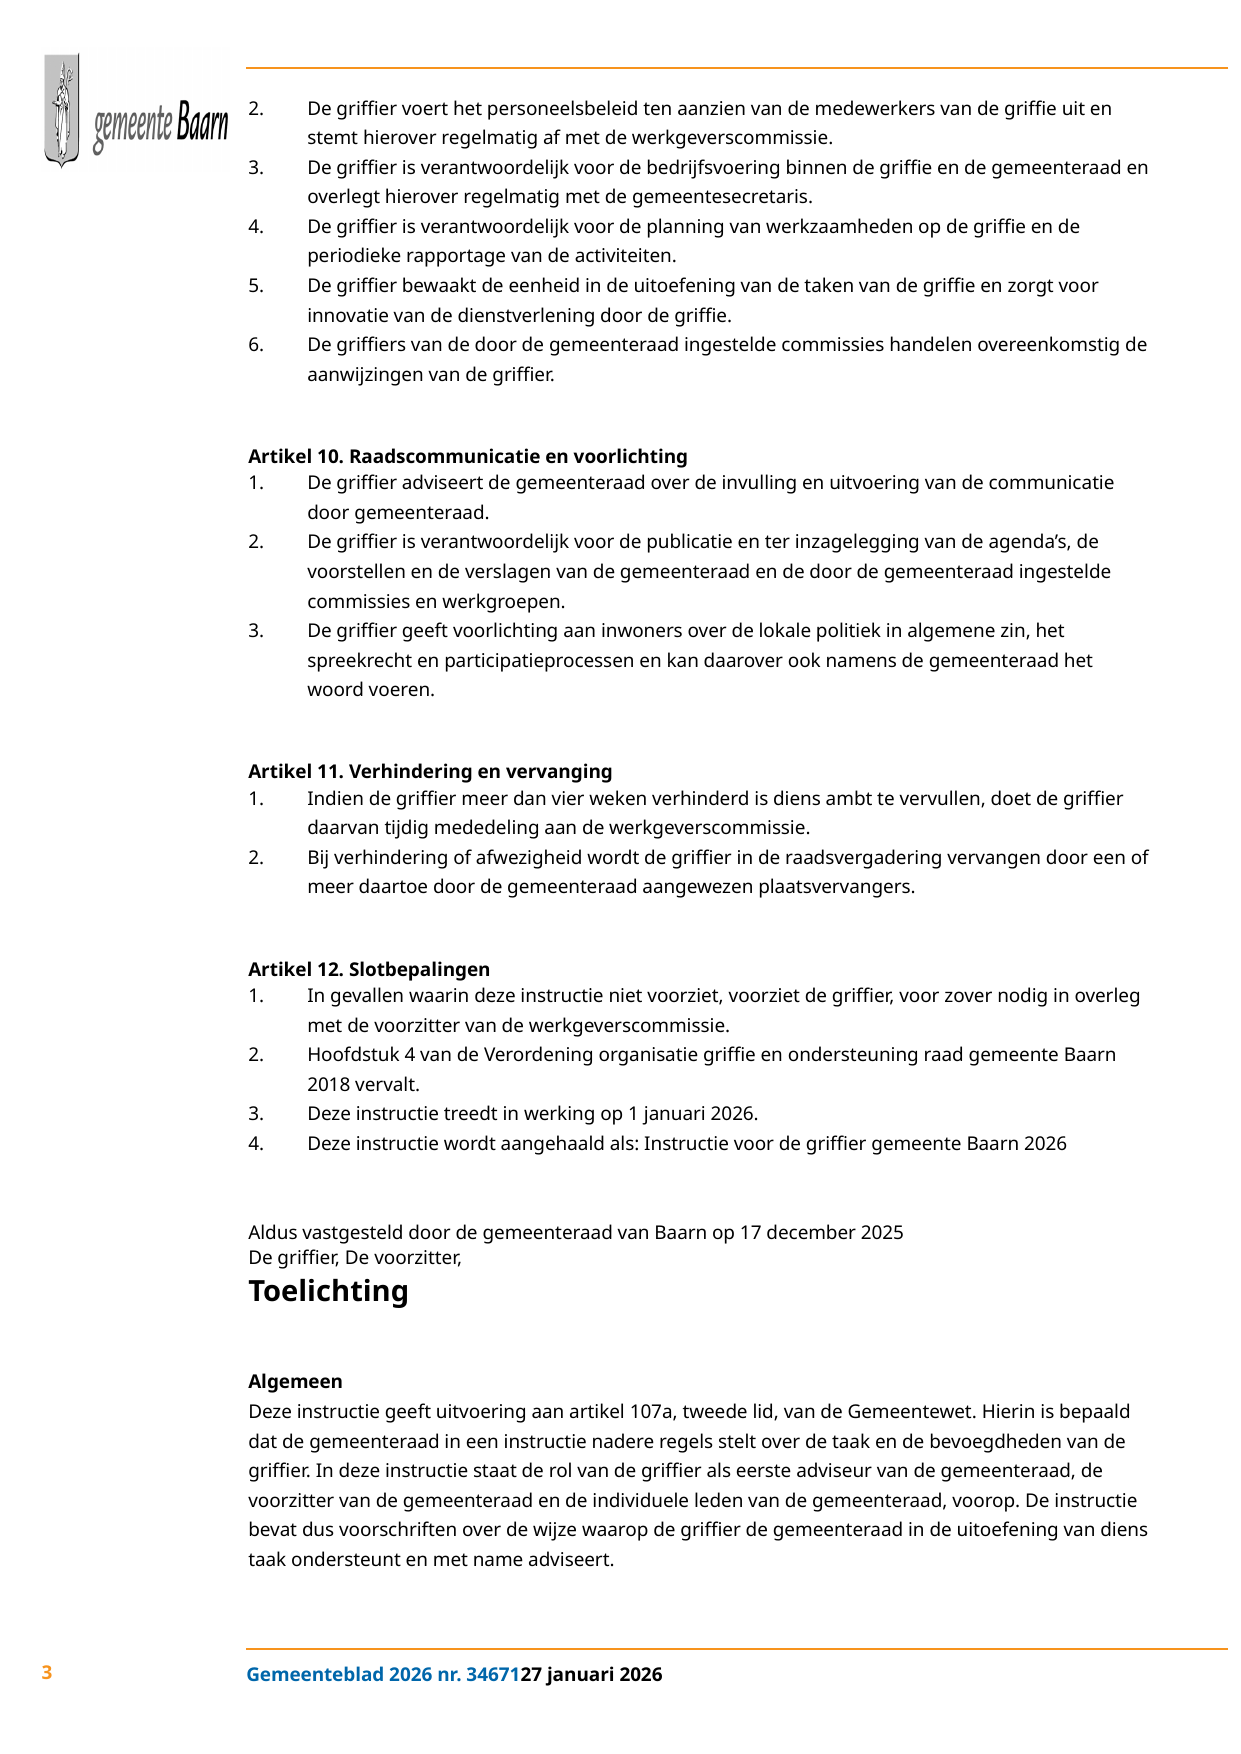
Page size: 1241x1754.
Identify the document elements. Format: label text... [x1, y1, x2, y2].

text Artikel 12. Slotbepalingen [248, 954, 1152, 982]
list De griffier is verantwoordelijk voor de bedrijfsvoering binnen de griffie en de gemeenteraad en overlegt hierover regelmatig met de gemeentesecretaris. [248, 154, 1152, 209]
list De griffier is verantwoordelijk voor de publicatie en ter inzagelegging van de agenda’s, de voorstellen en de verslagen van de gemeenteraad en de door de gemeenteraad ingestelde commissies en werkgroepen. [248, 529, 1152, 613]
text Aldus vastgesteld door de gemeenteraad van Baarn op 17 december 2025 [248, 1219, 1152, 1244]
list Hoofdstuk 4 van de Verordening organisatie griffie en ondersteuning raad gemeente Baarn 2018 vervalt. [248, 1041, 1152, 1097]
text Artikel 10. Raadscommunicatie en voorlichting [248, 441, 1152, 469]
text De griffier, De voorzitter, [248, 1244, 1152, 1270]
list Bij verhindering of afwezigheid wordt de griffier in de raadsvergadering vervangen door een of meer daartoe door de gemeenteraad aangewezen plaatsvervangers. [248, 844, 1152, 899]
list De griffier is verantwoordelijk voor de planning van werkzaamheden op de griffie en de periodieke rapportage van de activiteiten. [248, 213, 1152, 268]
text Artikel 11. Verhindering en vervanging [248, 757, 1152, 785]
list De griffiers van de door de gemeenteraad ingestelde commissies handelen overeenkomstig de aanwijzingen van de griffier. [248, 331, 1152, 387]
list Deze instructie treedt in werking op 1 januari 2026. [248, 1101, 1152, 1126]
list Deze instructie wordt aangehaald als: Instructie voor de griffier gemeente Baarn 2026 [248, 1130, 1152, 1156]
list De griffier voert het personeelsbeleid ten aanzien van de medewerkers van de griffie uit en stemt hierover regelmatig af met de werkgeverscommissie. [248, 95, 1152, 150]
list Indien de griffier meer dan vier weken verhinderd is diens ambt te vervullen, doet de griffier daarvan tijdig mededeling aan de werkgeverscommissie. [248, 785, 1152, 840]
text Deze instructie geeft uitvoering aan artikel 107a, tweede lid, van de Gemeentewet. Hierin is bepaald dat de gemeenteraad in een instructie nadere regels stelt over de taak en de bevoegdheden van de griffier. In deze instructie staat de rol van de griffier als eerste adviseur van de gemeenteraad, de voorzitter van de gemeenteraad en de individuele leden van de gemeenteraad, voorop. De instructie bevat dus voorschriften over de wijze waarop de griffier de gemeenteraad in de uitoefening van diens taak ondersteunt en met name adviseert. [248, 1398, 1152, 1572]
list In gevallen waarin deze instructie niet voorziet, voorziet de griffier, voor zover nodig in overleg met de voorzitter van de werkgeverscommissie. [248, 982, 1152, 1037]
text Toelichting [248, 1270, 1152, 1310]
list De griffier bewaakt de eenheid in de uitoefening van de taken van de griffie en zorgt voor innovatie van de dienstverlening door de griffie. [248, 272, 1152, 328]
picture [41, 47, 231, 172]
list De griffier adviseert de gemeenteraad over de invulling en uitvoering van de communicatie door gemeenteraad. [248, 469, 1152, 525]
text Algemeen [248, 1369, 1152, 1394]
list De griffier geeft voorlichting aan inwoners over de lokale politiek in algemene zin, het spreekrecht en participatieprocessen en kan daarover ook namens de gemeenteraad het woord voeren. [248, 617, 1152, 702]
